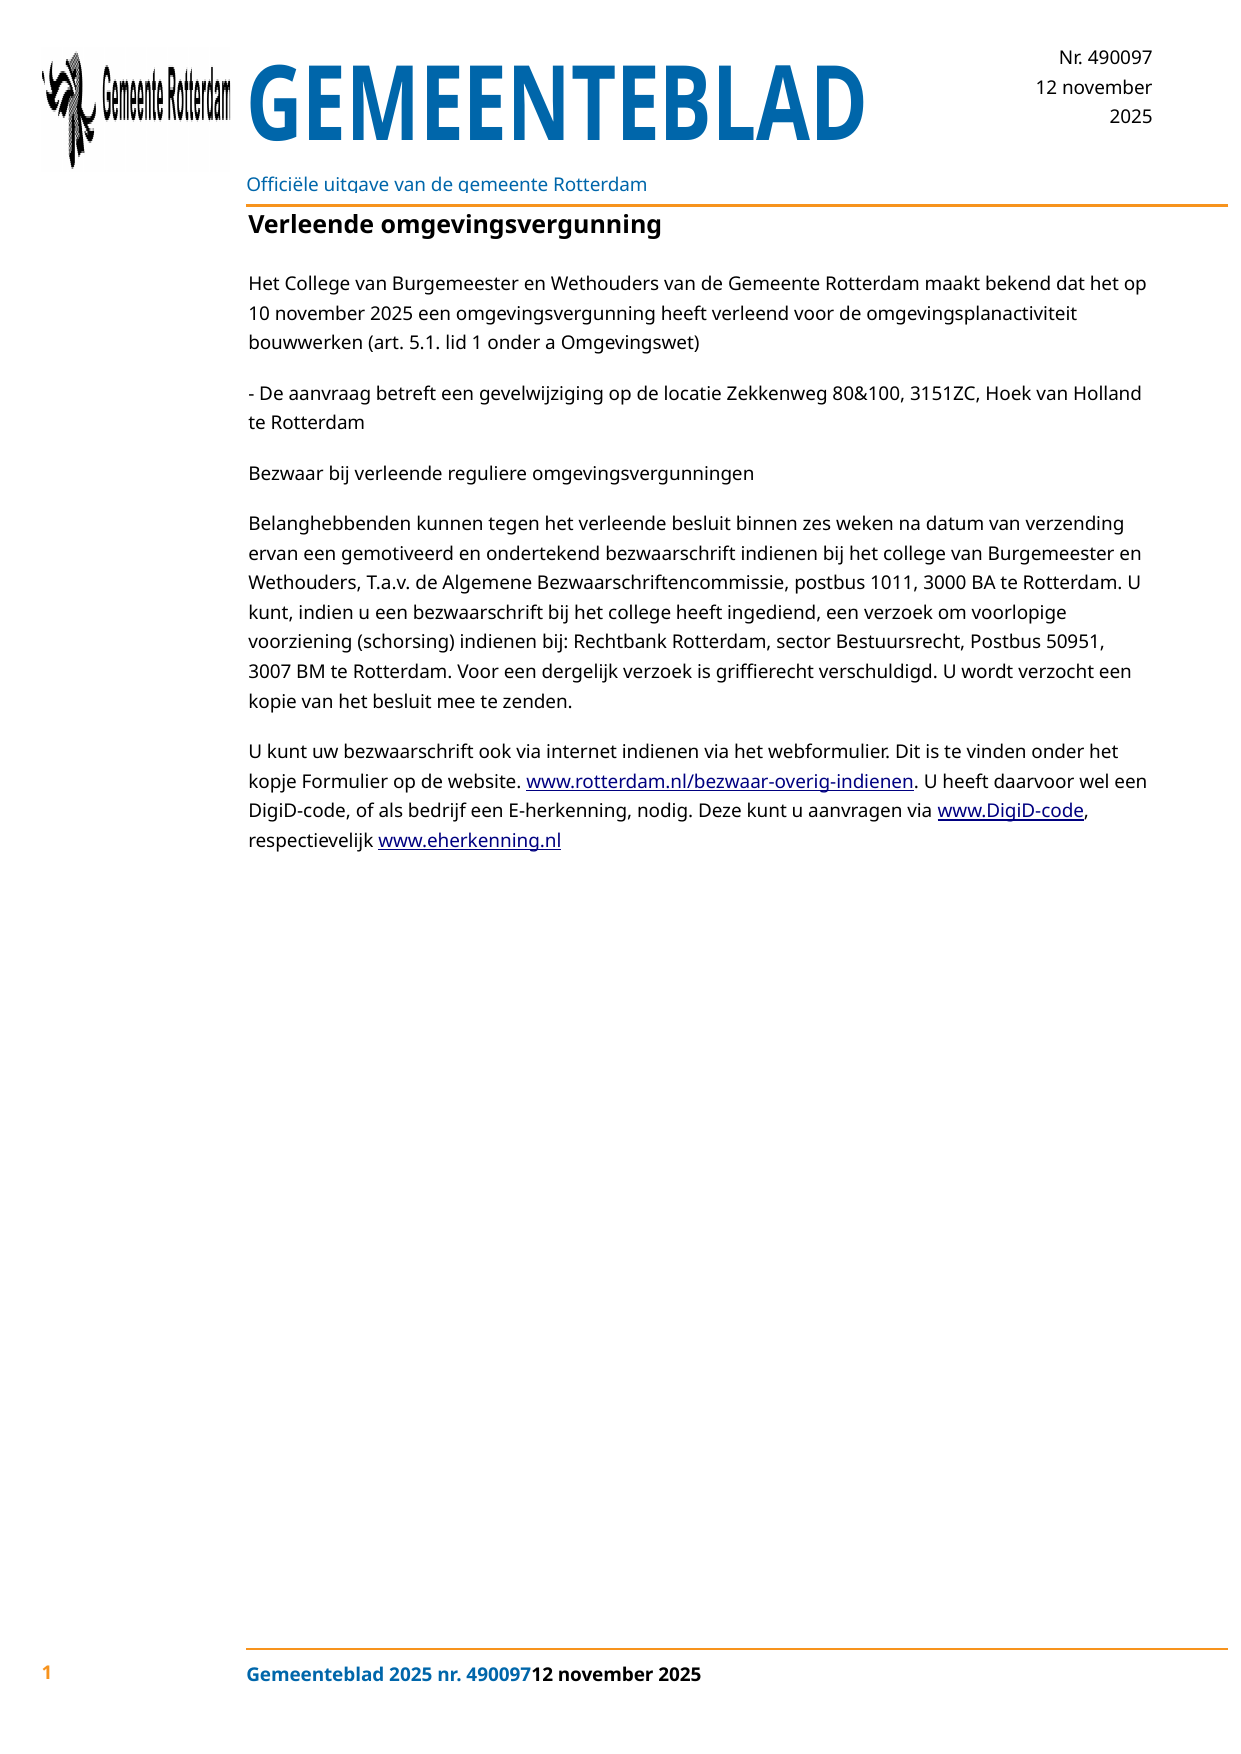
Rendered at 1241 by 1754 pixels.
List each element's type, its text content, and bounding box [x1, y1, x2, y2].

text Bezwaar bij verleende reguliere omgevingsvergunningen [248, 460, 1152, 486]
text Het College van Burgemeester en Wethouders van de Gemeente Rotterdam maakt bekend dat het op 10 november 2025 een omgevingsvergunning heeft verleend voor de omgevingsplanactiviteit bouwwerken (art. 5.1. lid 1 onder a Omgevingswet) [248, 270, 1152, 355]
text Belanghebbenden kunnen tegen het verleende besluit binnen zes weken na datum van verzending ervan een gemotiveerd en ondertekend bezwaarschrift indienen bij het college van Burgemeester en Wethouders, T.a.v. de Algemene Bezwaarschriftencommissie, postbus 1011, 3000 BA te Rotterdam. U kunt, indien u een bezwaarschrift bij het college heeft ingediend, een verzoek om voorlopige voorziening (schorsing) indienen bij: Rechtbank Rotterdam, sector Bestuursrecht, Postbus 50951, 3007 BM te Rotterdam. Voor een dergelijk verzoek is griffierecht verschuldigd. U wordt verzocht een kopie van het besluit mee te zenden. [248, 510, 1152, 713]
text - De aanvraag betreft een gevelwijziging op de locatie Zekkenweg 80&100, 3151ZC, Hoek van Holland te Rotterdam [248, 380, 1152, 435]
picture [41, 47, 231, 172]
text U kunt uw bezwaarschrift ook via internet indienen via het webformulier. Dit is te vinden onder het kopje Formulier op de website. www.rotterdam.nl/bezwaar-overig-indienen. U heeft daarvoor wel een DigiD-code, of als bedrijf een E-herkenning, nodig. Deze kunt u aanvragen via www.DigiD-code, respectievelijk www.eherkenning.nl [248, 738, 1152, 853]
text Verleende omgevingsvergunning [248, 207, 1152, 241]
